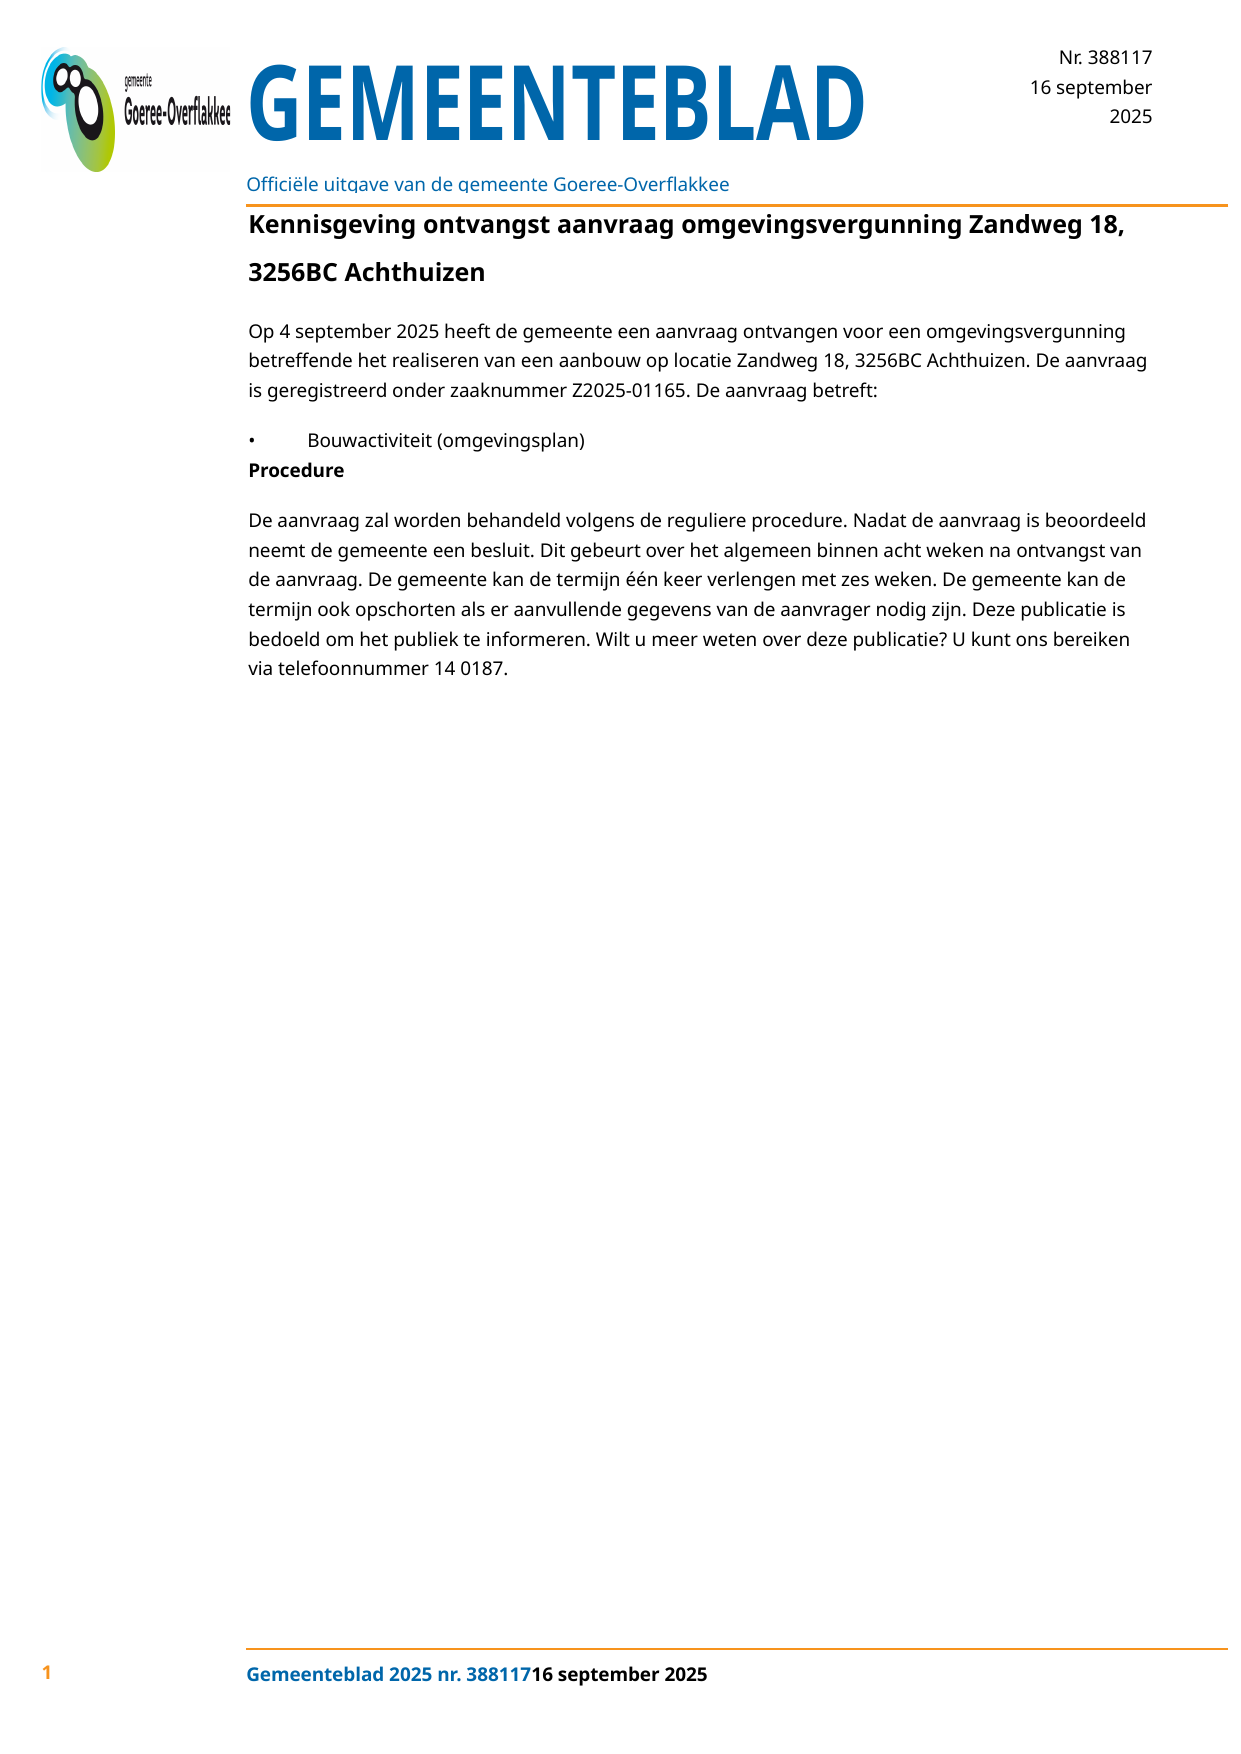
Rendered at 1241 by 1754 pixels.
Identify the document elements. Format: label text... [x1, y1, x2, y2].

text De aanvraag zal worden behandeld volgens de reguliere procedure. Nadat de aanvraag is beoordeeld neemt de gemeente een besluit. Dit gebeurt over het algemeen binnen acht weken na ontvangst van de aanvraag. De gemeente kan de termijn één keer verlengen met zes weken. De gemeente kan de termijn ook opschorten als er aanvullende gegevens van de aanvrager nodig zijn. Deze publicatie is bedoeld om het publiek te informeren. Wilt u meer weten over deze publicatie? U kunt ons bereiken via telefoonnummer 14 0187. [248, 507, 1152, 681]
list Bouwactiviteit (omgevingsplan) [248, 427, 1152, 453]
picture [41, 47, 231, 172]
text Kennisgeving ontvangst aanvraag omgevingsvergunning Zandweg 18, 3256BC Achthuizen [248, 207, 1152, 288]
text Op 4 september 2025 heeft de gemeente een aanvraag ontvangen voor een omgevingsvergunning betreffende het realiseren van een aanbouw op locatie Zandweg 18, 3256BC Achthuizen. De aanvraag is geregistreerd onder zaaknummer Z2025-01165. De aanvraag betreft: [248, 318, 1152, 403]
text Procedure [248, 457, 1152, 483]
